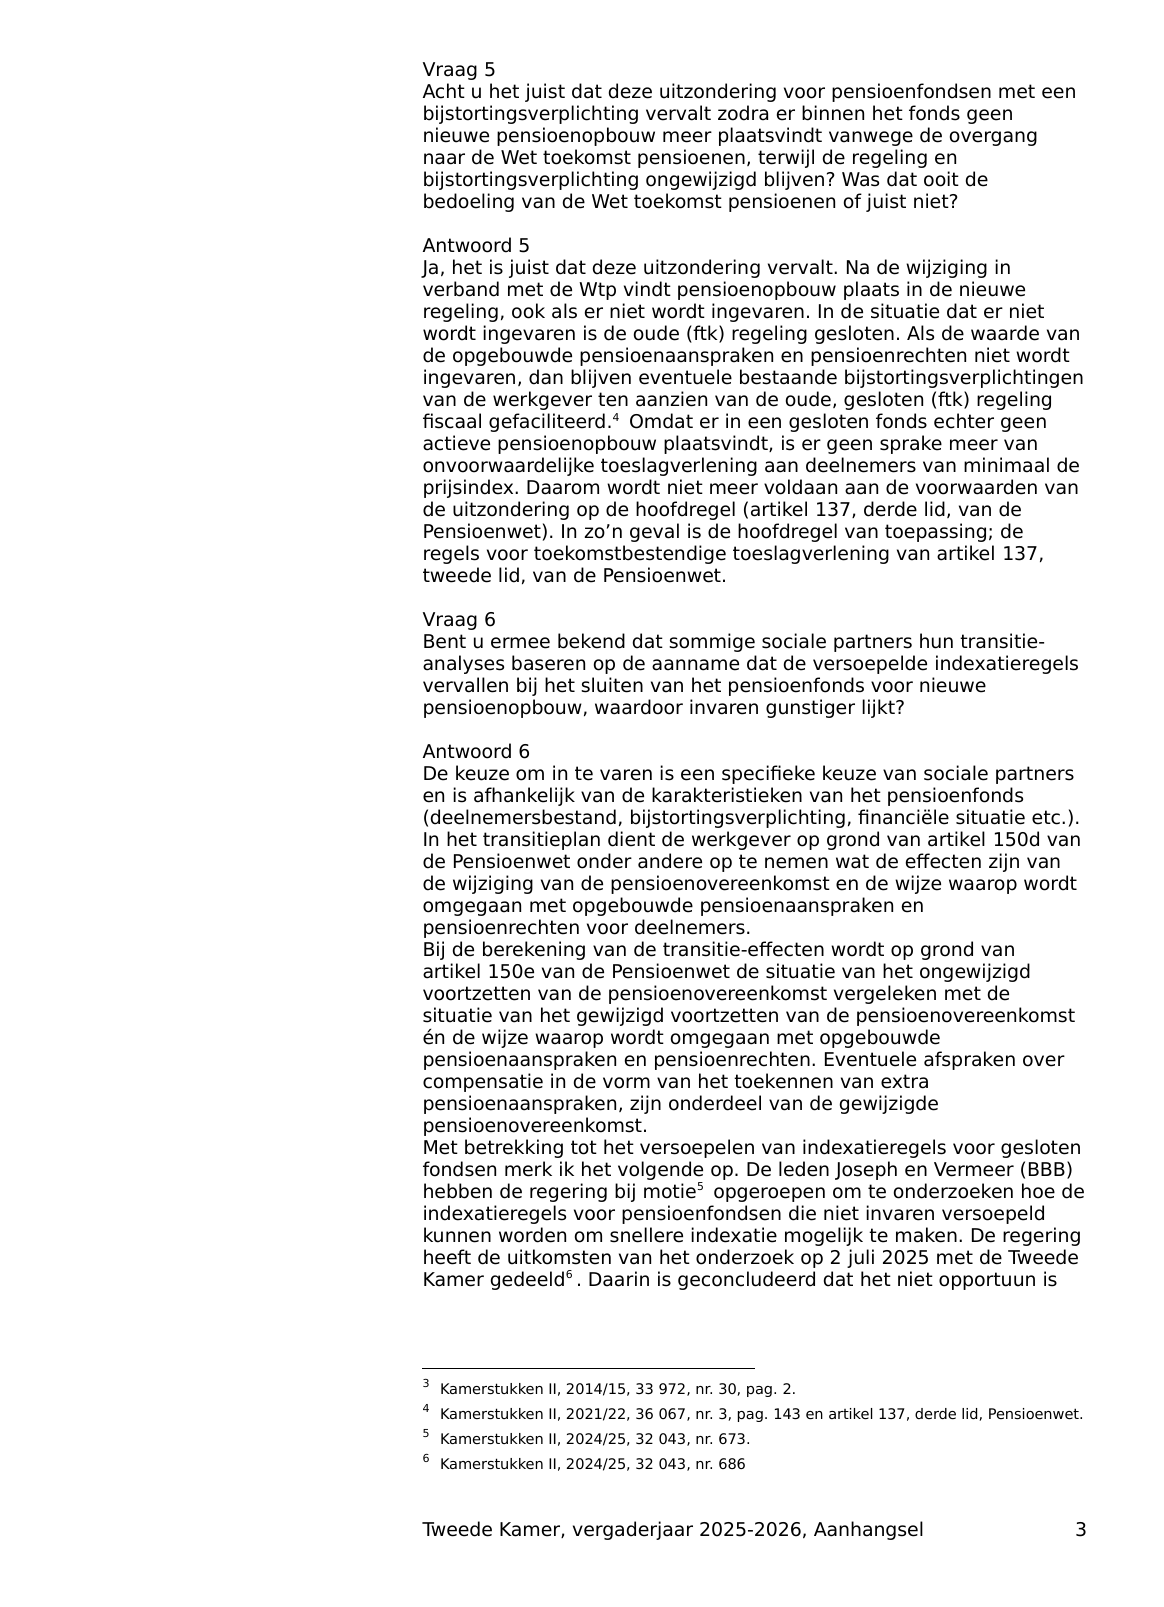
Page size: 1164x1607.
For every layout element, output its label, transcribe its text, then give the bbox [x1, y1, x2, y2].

text De keuze om in te varen is een specifieke keuze van sociale partners en is afhankelijk van de karakteristieken van het pensioenfonds (deelnemersbestand, bijstortingsverplichting, financiële situatie etc.). [422, 763, 1087, 829]
text Kamerstukken II, 2024/25, 32 043, nr. 686 [422, 1452, 1087, 1474]
text Bent u ermee bekend dat sommige sociale partners hun transitie-analyses baseren op de aanname dat de versoepelde indexatieregels vervallen bij het sluiten van het pensioenfonds voor nieuwe pensioenopbouw, waardoor invaren gunstiger lijkt? [422, 631, 1087, 719]
text Kamerstukken II, 2014/15, 33 972, nr. 30, pag. 2. [422, 1377, 1087, 1399]
text Acht u het juist dat deze uitzondering voor pensioenfondsen met een bijstortingsverplichting vervalt zodra er binnen het fonds geen nieuwe pensioenopbouw meer plaatsvindt vanwege de overgang naar de Wet toekomst pensioenen, terwijl de regeling en bijstortingsverplichting ongewijzigd blijven? Was dat ooit de bedoeling van de Wet toekomst pensioenen of juist niet? [422, 81, 1087, 213]
text Vraag 6 [422, 609, 1087, 631]
text In het transitieplan dient de werkgever op grond van artikel 150d van de Pensioenwet onder andere op te nemen wat de effecten zijn van de wijziging van de pensioenovereenkomst en de wijze waarop wordt omgegaan met opgebouwde pensioenaanspraken en pensioenrechten voor deelnemers. [422, 829, 1087, 939]
text Ja, het is juist dat deze uitzondering vervalt. Na de wijziging in verband met de Wtp vindt pensioenopbouw plaats in de nieuwe regeling, ook als er niet wordt ingevaren. In de situatie dat er niet wordt ingevaren is de oude (ftk) regeling gesloten. Als de waarde van de opgebouwde pensioenaanspraken en pensioenrechten niet wordt ingevaren, dan blijven eventuele bestaande bijstortingsverplichtingen van de werkgever ten aanzien van de oude, gesloten (ftk) regeling fiscaal gefaciliteerd. Omdat er in een gesloten fonds echter geen actieve pensioenopbouw plaatsvindt, is er geen sprake meer van onvoorwaardelijke toeslagverlening aan deelnemers van minimaal de prijsindex. Daarom wordt niet meer voldaan aan de voorwaarden van de uitzondering op de hoofdregel (artikel 137, derde lid, van de Pensioenwet). In zo’n geval is de hoofdregel van toepassing; de regels voor toekomstbestendige toeslagverlening van artikel 137, tweede lid, van de Pensioenwet. [422, 257, 1087, 587]
text Met betrekking tot het versoepelen van indexatieregels voor gesloten fondsen merk ik het volgende op. De leden Joseph en Vermeer (BBB) hebben de regering bij motie opgeroepen om te onderzoeken hoe de indexatieregels voor pensioenfondsen die niet invaren versoepeld kunnen worden om snellere indexatie mogelijk te maken. De regering heeft de uitkomsten van het onderzoek op 2 juli 2025 met de Tweede Kamer gedeeld. Daarin is geconcludeerd dat het niet opportuun is [422, 1137, 1087, 1291]
text Antwoord 5 [422, 235, 1087, 257]
text Vraag 5 [422, 59, 1087, 81]
text Bij de berekening van de transitie-effecten wordt op grond van artikel 150e van de Pensioenwet de situatie van het ongewijzigd voortzetten van de pensioenovereenkomst vergeleken met de situatie van het gewijzigd voortzetten van de pensioenovereenkomst én de wijze waarop wordt omgegaan met opgebouwde pensioenaanspraken en pensioenrechten. Eventuele afspraken over compensatie in de vorm van het toekennen van extra pensioenaanspraken, zijn onderdeel van de gewijzigde pensioenovereenkomst. [422, 939, 1087, 1137]
text Kamerstukken II, 2024/25, 32 043, nr. 673. [422, 1427, 1087, 1449]
text Kamerstukken II, 2021/22, 36 067, nr. 3, pag. 143 en artikel 137, derde lid, Pensioenwet. [422, 1402, 1087, 1424]
text Antwoord 6 [422, 741, 1087, 763]
